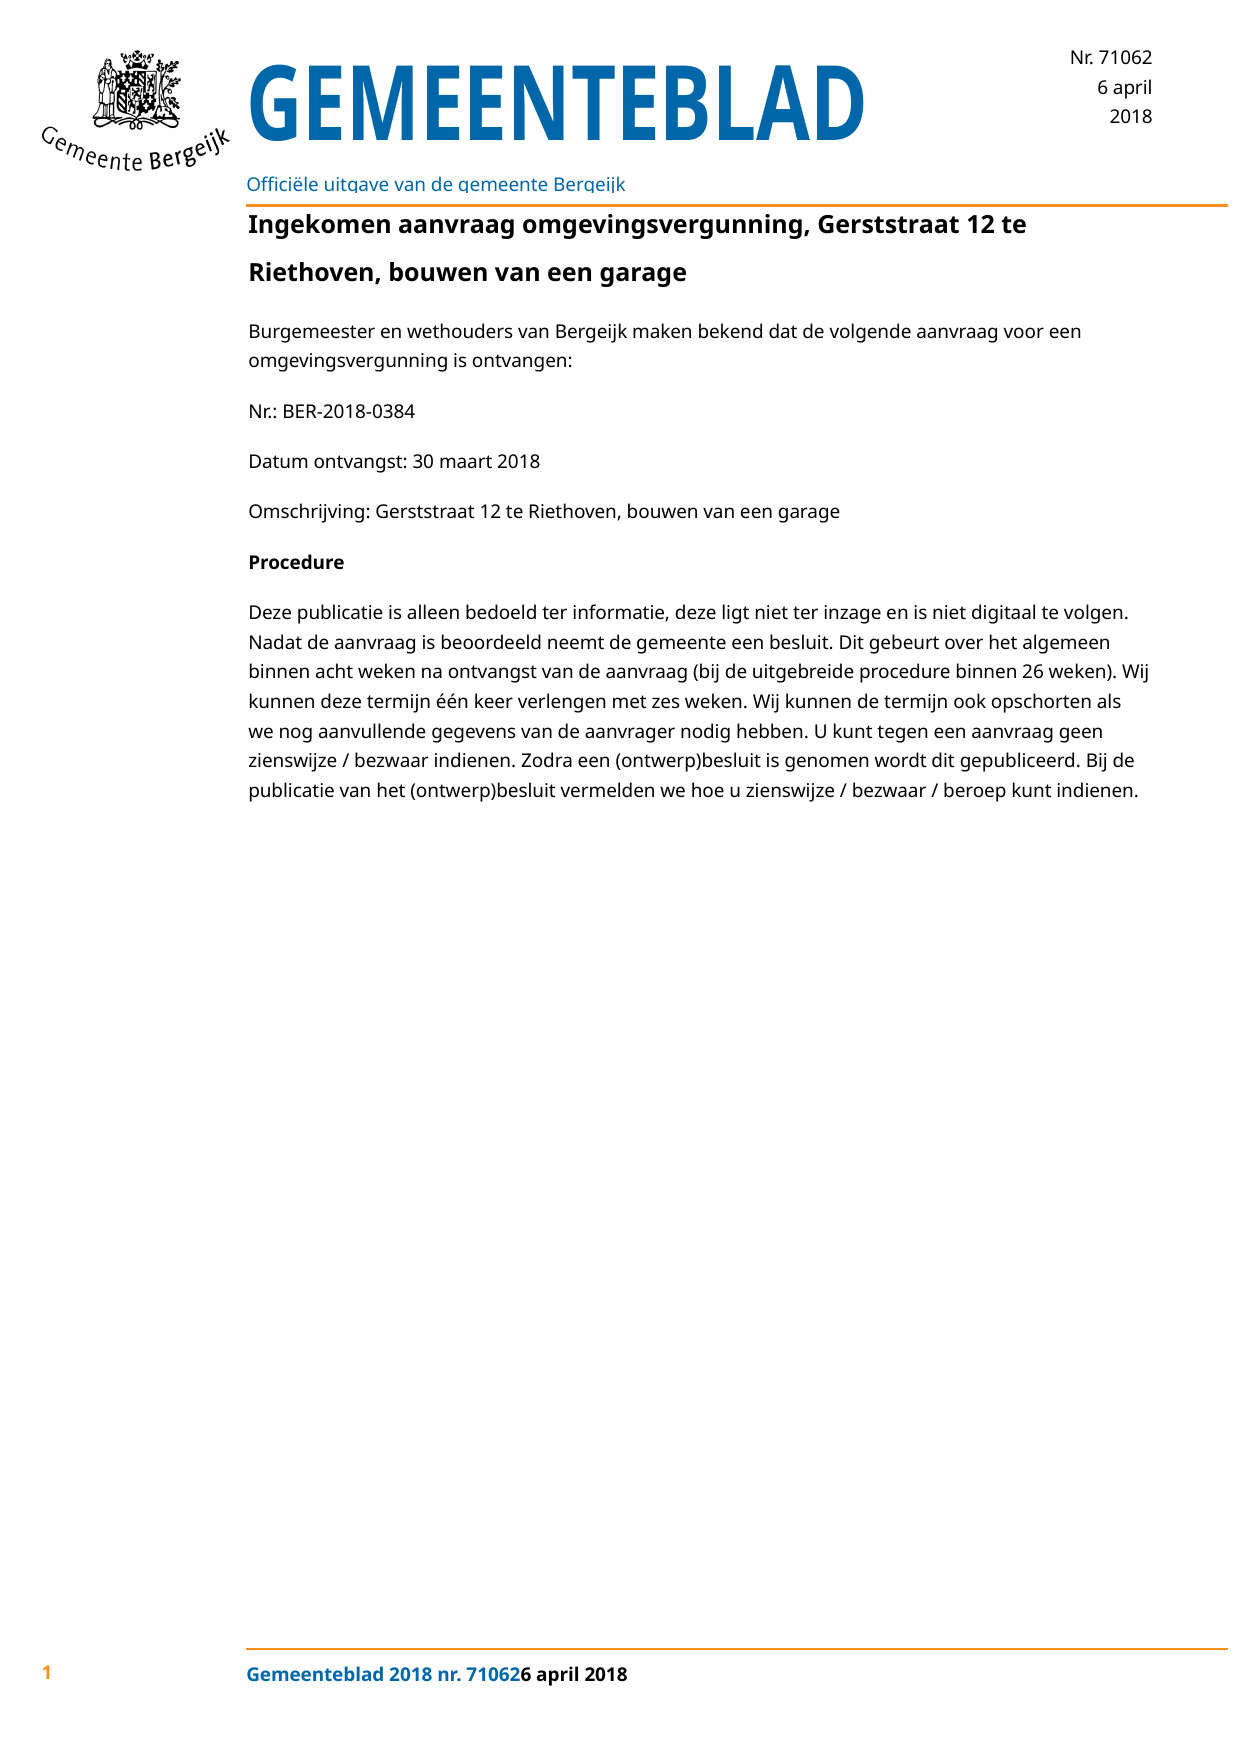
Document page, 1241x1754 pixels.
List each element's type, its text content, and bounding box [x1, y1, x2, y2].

picture [41, 47, 231, 172]
text Burgemeester en wethouders van Bergeijk maken bekend dat de volgende aanvraag voor een omgevingsvergunning is ontvangen: [248, 318, 1152, 373]
text Nr.: BER-2018-0384 [248, 398, 1152, 424]
text Deze publicatie is alleen bedoeld ter informatie, deze ligt niet ter inzage en is niet digitaal te volgen. Nadat de aanvraag is beoordeeld neemt de gemeente een besluit. Dit gebeurt over het algemeen binnen acht weken na ontvangst van de aanvraag (bij de uitgebreide procedure binnen 26 weken). Wij kunnen deze termijn één keer verlengen met zes weken. Wij kunnen de termijn ook opschorten als we nog aanvullende gegevens van de aanvrager nodig hebben. U kunt tegen een aanvraag geen zienswijze / bezwaar indienen. Zodra een (ontwerp)besluit is genomen wordt dit gepubliceerd. Bij de publicatie van het (ontwerp)besluit vermelden we hoe u zienswijze / bezwaar / beroep kunt indienen. [248, 599, 1152, 803]
text Procedure [248, 549, 1152, 575]
text Omschrijving: Gerststraat 12 te Riethoven, bouwen van een garage [248, 499, 1152, 524]
text Datum ontvangst: 30 maart 2018 [248, 448, 1152, 474]
text Ingekomen aanvraag omgevingsvergunning, Gerststraat 12 te Riethoven, bouwen van een garage [248, 207, 1152, 288]
